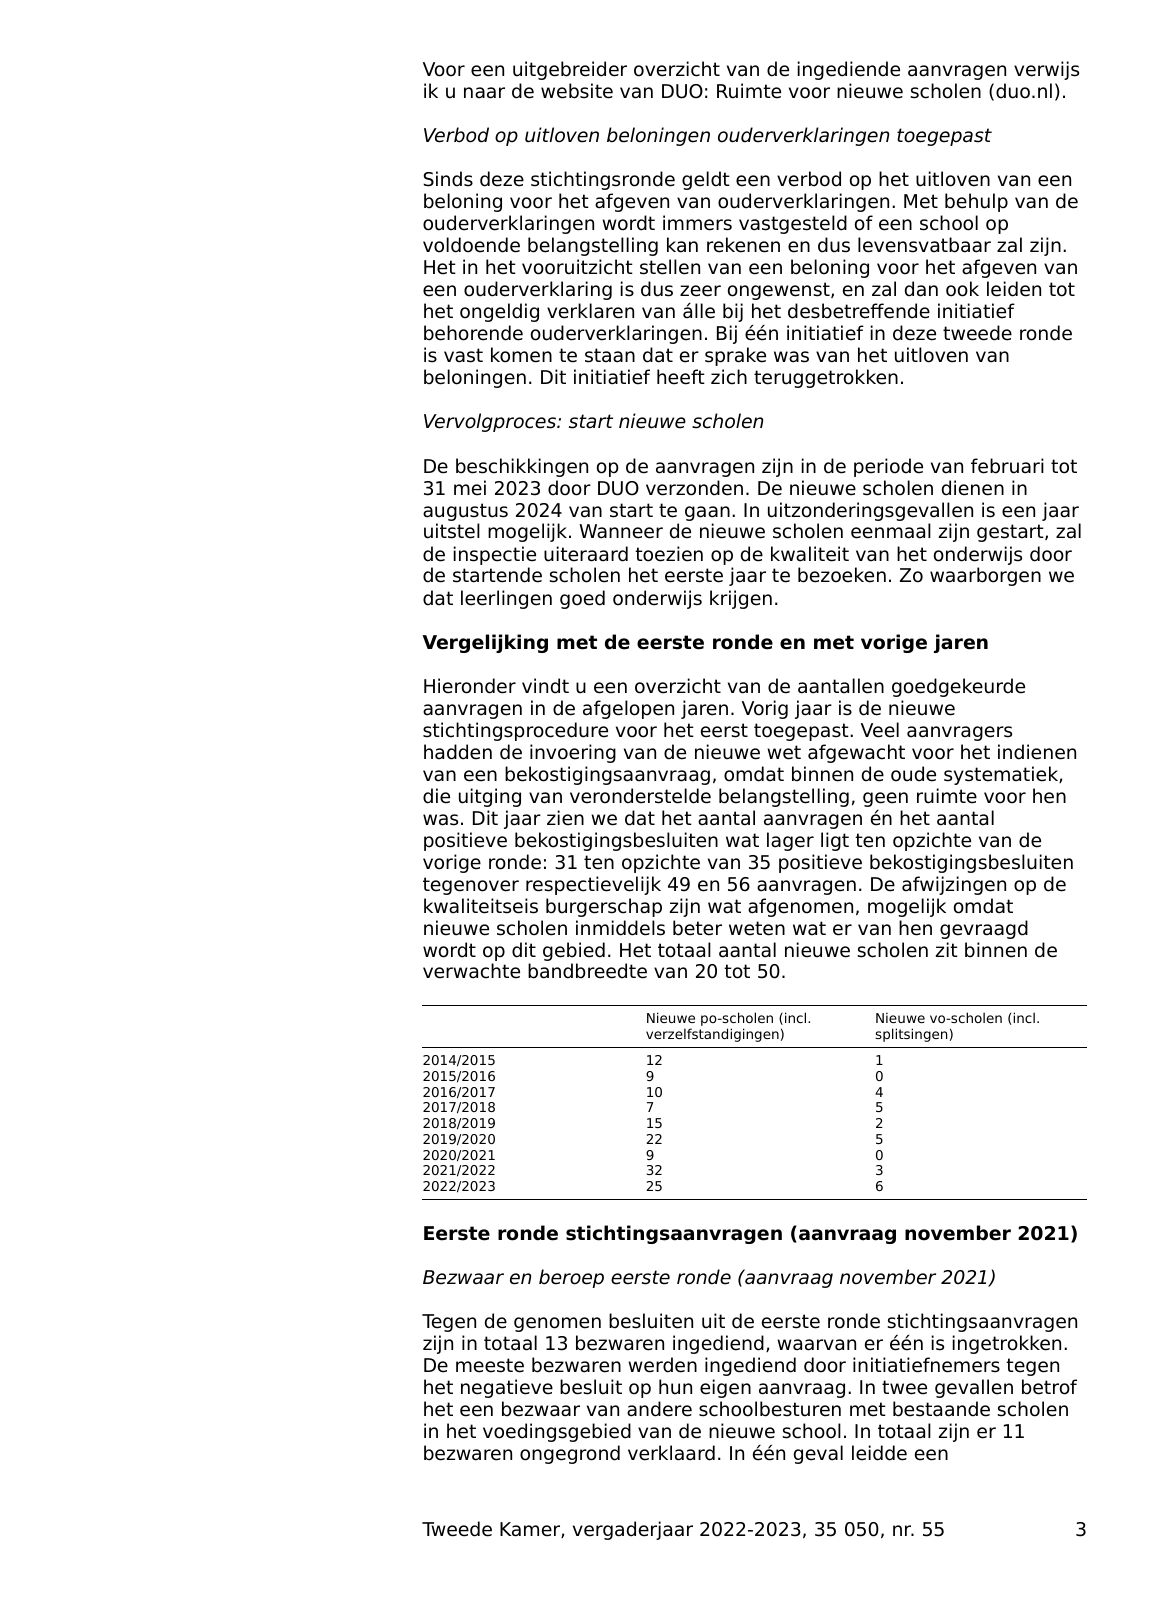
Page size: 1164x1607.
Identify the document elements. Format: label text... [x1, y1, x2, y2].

subtitle Bezwaar en beroep eerste ronde (aanvraag november 2021) [422, 1267, 1087, 1288]
table_cell 2015/2016 [422, 1069, 640, 1084]
table_header Nieuwe vo-scholen (incl. splitsingen) [869, 1006, 1087, 1047]
subtitle Vervolgproces: start nieuwe scholen [422, 411, 1087, 433]
table_cell 2021/2022 [422, 1163, 640, 1179]
table_cell 25 [640, 1179, 869, 1199]
table_cell 9 [640, 1069, 869, 1084]
text Voor een uitgebreider overzicht van de ingediende aanvragen verwijs ik u naar de website van DUO: Ruimte voor nieuwe scholen (duo.nl). [422, 59, 1087, 103]
table_cell 22 [640, 1132, 869, 1147]
table_cell 3 [869, 1163, 1087, 1179]
table_cell 7 [640, 1100, 869, 1116]
table_cell 2020/2021 [422, 1147, 640, 1163]
table_cell 2016/2017 [422, 1084, 640, 1100]
text Sinds deze stichtingsronde geldt een verbod op het uitloven van een beloning voor het afgeven van ouderverklaringen. Met behulp van de ouderverklaringen wordt immers vastgesteld of een school op voldoende belangstelling kan rekenen en dus levensvatbaar zal zijn. Het in het vooruitzicht stellen van een beloning voor het afgeven van een ouderverklaring is dus zeer ongewenst, en zal dan ook leiden tot het ongeldig verklaren van álle bij het desbetreffende initiatief behorende ouderverklaringen. Bij één initiatief in deze tweede ronde is vast komen te staan dat er sprake was van het uitloven van beloningen. Dit initiatief heeft zich teruggetrokken. [422, 169, 1087, 389]
table_cell 5 [869, 1100, 1087, 1116]
table_header Nieuwe po-scholen (incl. verzelfstandigingen) [640, 1006, 869, 1047]
table_cell 4 [869, 1084, 1087, 1100]
table_cell 2014/2015 [422, 1048, 640, 1069]
table_header [422, 1006, 640, 1047]
table_cell 2017/2018 [422, 1100, 640, 1116]
table_cell 0 [869, 1069, 1087, 1084]
table_cell 12 [640, 1048, 869, 1069]
subtitle Eerste ronde stichtingsaanvragen (aanvraag november 2021) [422, 1222, 1087, 1244]
text Tegen de genomen besluiten uit de eerste ronde stichtingsaanvragen zijn in totaal 13 bezwaren ingediend, waarvan er één is ingetrokken. De meeste bezwaren werden ingediend door initiatiefnemers tegen het negatieve besluit op hun eigen aanvraag. In twee gevallen betrof het een bezwaar van andere schoolbesturen met bestaande scholen in het voedingsgebied van de nieuwe school. In totaal zijn er 11 bezwaren ongegrond verklaard. In één geval leidde een [422, 1311, 1087, 1464]
table_cell 0 [869, 1147, 1087, 1163]
table_cell 15 [640, 1116, 869, 1132]
table_cell 9 [640, 1147, 869, 1163]
subtitle Verbod op uitloven beloningen ouderverklaringen toegepast [422, 125, 1087, 147]
table_cell 32 [640, 1163, 869, 1179]
table_cell 2022/2023 [422, 1179, 640, 1199]
subtitle Vergelijking met de eerste ronde en met vorige jaren [422, 632, 1087, 653]
table_cell 1 [869, 1048, 1087, 1069]
table_cell 10 [640, 1084, 869, 1100]
table_cell 2019/2020 [422, 1132, 640, 1147]
table_cell 5 [869, 1132, 1087, 1147]
text Hieronder vindt u een overzicht van de aantallen goedgekeurde aanvragen in de afgelopen jaren. Vorig jaar is de nieuwe stichtingsprocedure voor het eerst toegepast. Veel aanvragers hadden de invoering van de nieuwe wet afgewacht voor het indienen van een bekostigingsaanvraag, omdat binnen de oude systematiek, die uitging van veronderstelde belangstelling, geen ruimte voor hen was. Dit jaar zien we dat het aantal aanvragen én het aantal positieve bekostigingsbesluiten wat lager ligt ten opzichte van de vorige ronde: 31 ten opzichte van 35 positieve bekostigingsbesluiten tegenover respectievelijk 49 en 56 aanvragen. De afwijzingen op de kwaliteitseis burgerschap zijn wat afgenomen, mogelijk omdat nieuwe scholen inmiddels beter weten wat er van hen gevraagd wordt op dit gebied. Het totaal aantal nieuwe scholen zit binnen de verwachte bandbreedte van 20 tot 50. [422, 676, 1087, 983]
table_cell 2 [869, 1116, 1087, 1132]
table_cell 6 [869, 1179, 1087, 1199]
table_cell 2018/2019 [422, 1116, 640, 1132]
text De beschikkingen op de aanvragen zijn in de periode van februari tot 31 mei 2023 door DUO verzonden. De nieuwe scholen dienen in augustus 2024 van start te gaan. In uitzonderingsgevallen is een jaar uitstel mogelijk. Wanneer de nieuwe scholen eenmaal zijn gestart, zal de inspectie uiteraard toezien op de kwaliteit van het onderwijs door de startende scholen het eerste jaar te bezoeken. Zo waarborgen we dat leerlingen goed onderwijs krijgen. [422, 456, 1087, 609]
